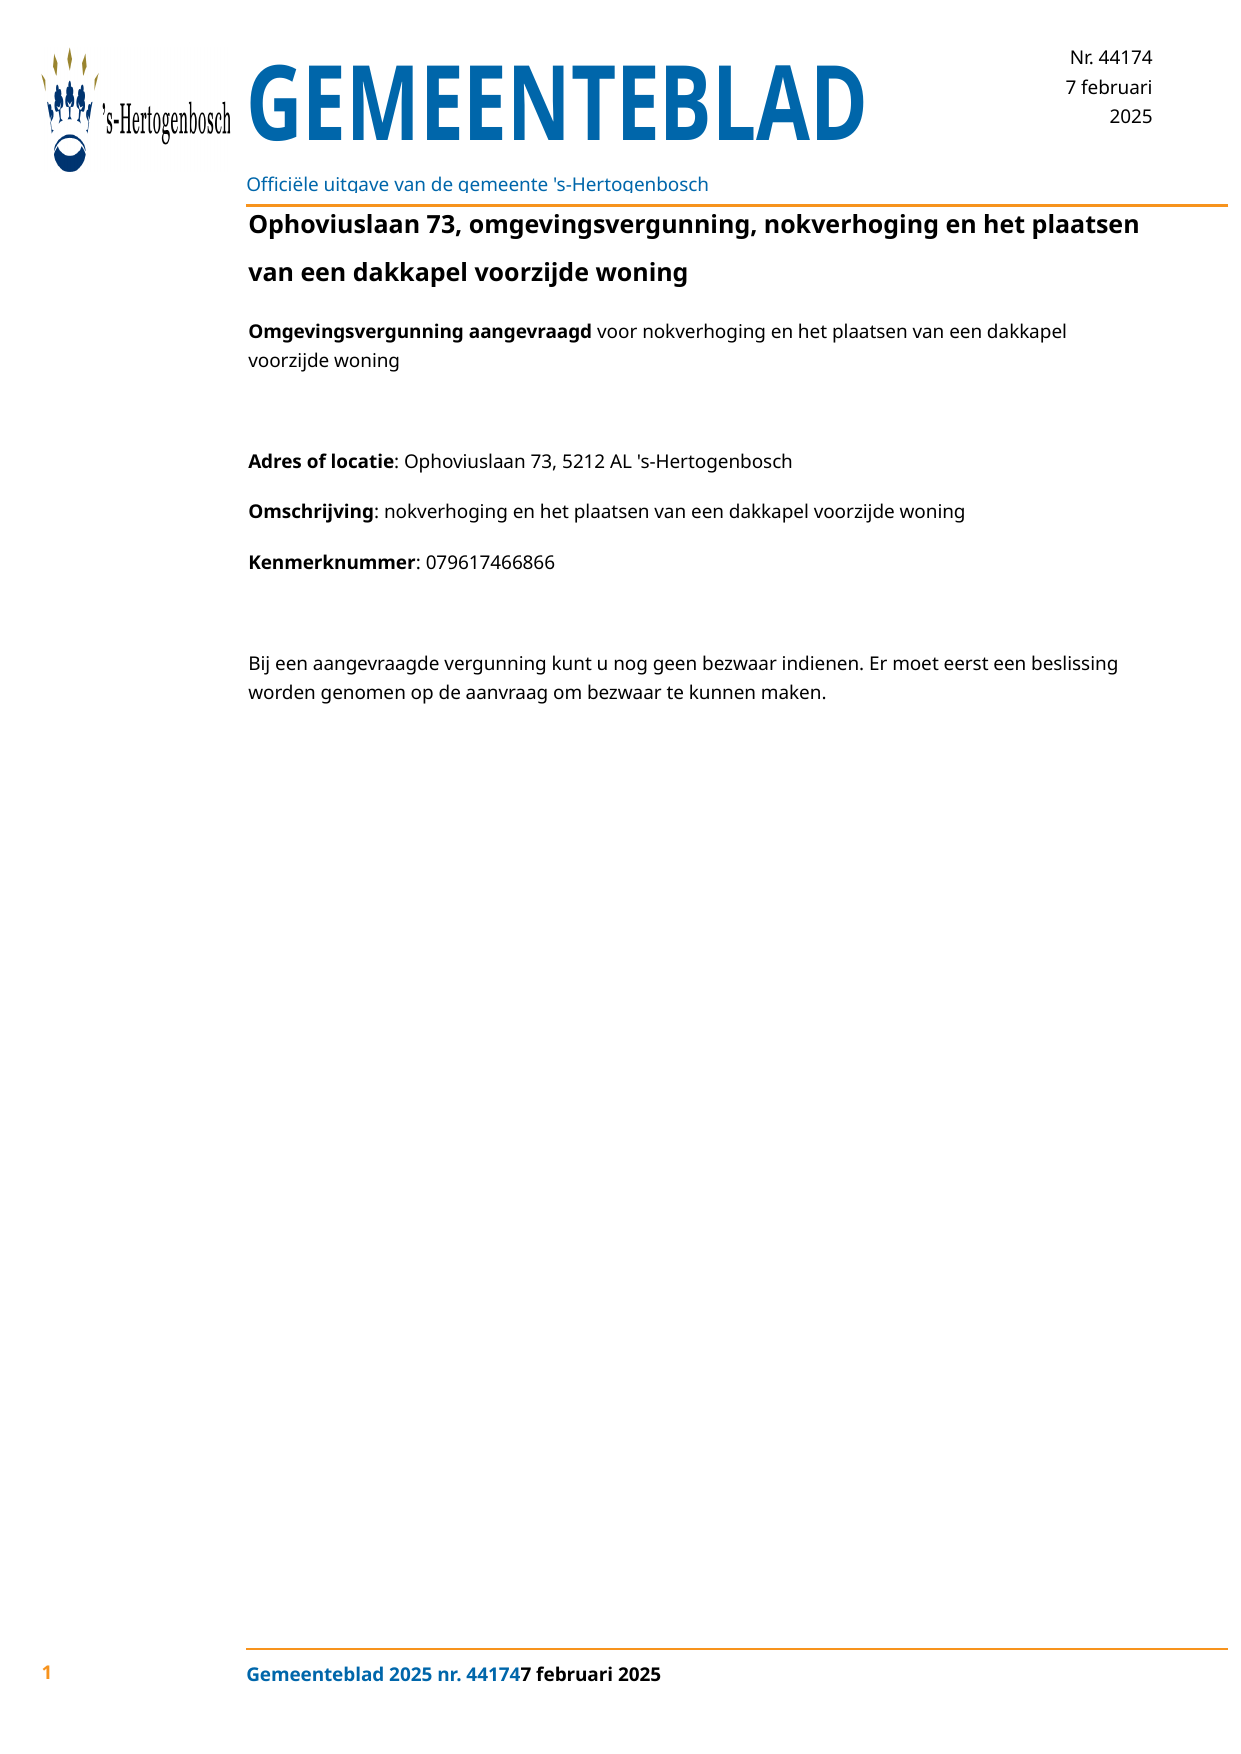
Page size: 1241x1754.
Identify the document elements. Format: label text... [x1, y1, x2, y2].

text Omgevingsvergunning aangevraagd voor nokverhoging en het plaatsen van een dakkapel voorzijde woning [248, 318, 1152, 373]
picture [41, 47, 231, 172]
text Omschrijving: nokverhoging en het plaatsen van een dakkapel voorzijde woning [248, 499, 1152, 524]
text Bij een aangevraagde vergunning kunt u nog geen bezwaar indienen. Er moet eerst een beslissing worden genomen op de aanvraag om bezwaar te kunnen maken. [248, 650, 1152, 705]
text Kenmerknummer: 079617466866 [248, 549, 1152, 575]
text Adres of locatie: Ophoviuslaan 73, 5212 AL 's-Hertogenbosch [248, 448, 1152, 474]
text Ophoviuslaan 73, omgevingsvergunning, nokverhoging en het plaatsen van een dakkapel voorzijde woning [248, 207, 1152, 288]
